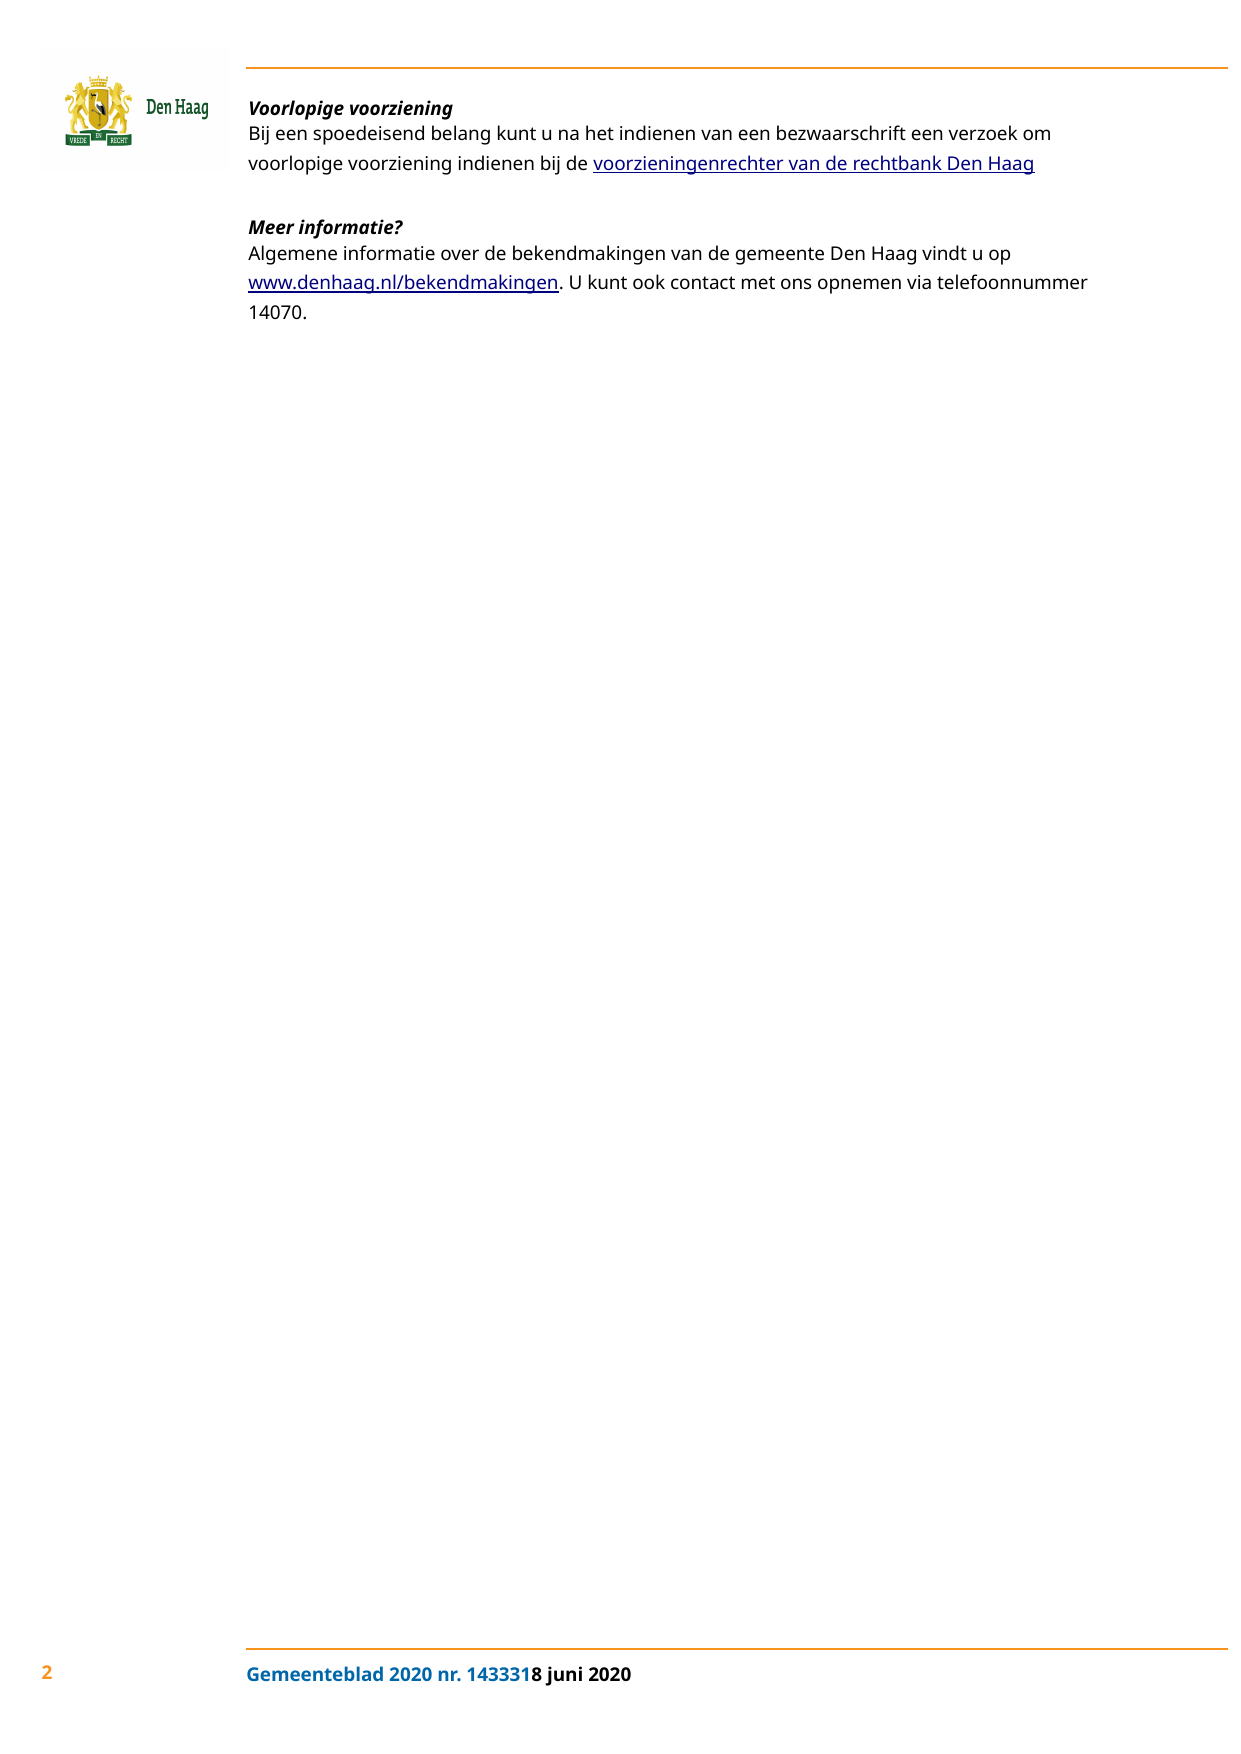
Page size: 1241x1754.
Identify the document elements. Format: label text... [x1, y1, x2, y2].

text Meer informatie? [248, 214, 1152, 240]
text Voorlopige voorziening [248, 95, 1152, 121]
picture [41, 47, 231, 172]
text Bij een spoedeisend belang kunt u na het indienen van een bezwaarschrift een verzoek om voorlopige voorziening indienen bij de voorzieningenrechter van de rechtbank Den Haag [248, 121, 1152, 176]
text Algemene informatie over de bekendmakingen van de gemeente Den Haag vindt u op www.denhaag.nl/bekendmakingen. U kunt ook contact met ons opnemen via telefoonnummer 14070. [248, 240, 1152, 325]
